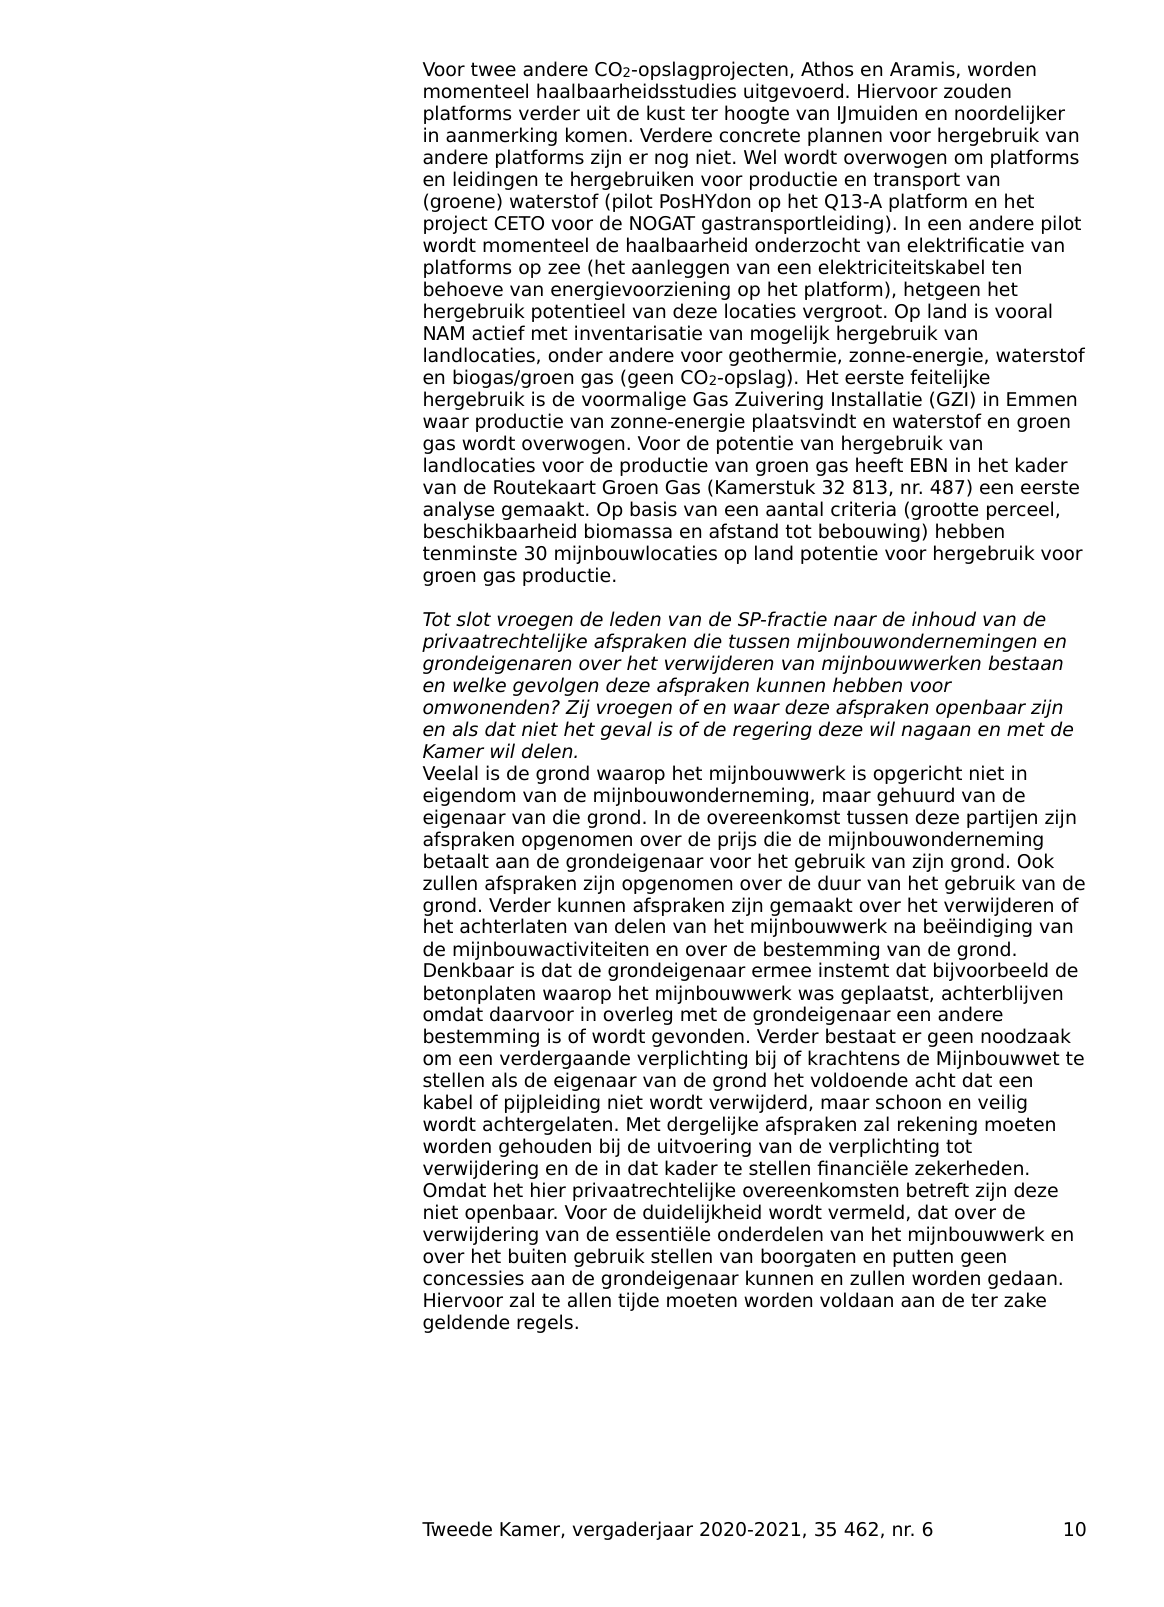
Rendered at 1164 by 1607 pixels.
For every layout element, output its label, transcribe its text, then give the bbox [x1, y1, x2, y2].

text Veelal is de grond waarop het mijnbouwwerk is opgericht niet in eigendom van de mijnbouwonderneming, maar gehuurd van de eigenaar van die grond. In de overeenkomst tussen deze partijen zijn afspraken opgenomen over de prijs die de mijnbouwonderneming betaalt aan de grondeigenaar voor het gebruik van zijn grond. Ook zullen afspraken zijn opgenomen over de duur van het gebruik van de grond. Verder kunnen afspraken zijn gemaakt over het verwijderen of het achterlaten van delen van het mijnbouwwerk na beëindiging van de mijnbouwactiviteiten en over de bestemming van de grond. Denkbaar is dat de grondeigenaar ermee instemt dat bijvoorbeeld de betonplaten waarop het mijnbouwwerk was geplaatst, achterblijven omdat daarvoor in overleg met de grondeigenaar een andere bestemming is of wordt gevonden. Verder bestaat er geen noodzaak om een verdergaande verplichting bij of krachtens de Mijnbouwwet te stellen als de eigenaar van de grond het voldoende acht dat een kabel of pijpleiding niet wordt verwijderd, maar schoon en veilig wordt achtergelaten. Met dergelijke afspraken zal rekening moeten worden gehouden bij de uitvoering van de verplichting tot verwijdering en de in dat kader te stellen financiële zekerheden. Omdat het hier privaatrechtelijke overeenkomsten betreft zijn deze niet openbaar. Voor de duidelijkheid wordt vermeld, dat over de verwijdering van de essentiële onderdelen van het mijnbouwwerk en over het buiten gebruik stellen van boorgaten en putten geen concessies aan de grondeigenaar kunnen en zullen worden gedaan. Hiervoor zal te allen tijde moeten worden voldaan aan de ter zake geldende regels. [422, 763, 1087, 1334]
text Voor twee andere CO2-opslagprojecten, Athos en Aramis, worden momenteel haalbaarheidsstudies uitgevoerd. Hiervoor zouden platforms verder uit de kust ter hoogte van IJmuiden en noordelijker in aanmerking komen. Verdere concrete plannen voor hergebruik van andere platforms zijn er nog niet. Wel wordt overwogen om platforms en leidingen te hergebruiken voor productie en transport van (groene) waterstof (pilot PosHYdon op het Q13-A platform en het project CETO voor de NOGAT gastransportleiding). In een andere pilot wordt momenteel de haalbaarheid onderzocht van elektrificatie van platforms op zee (het aanleggen van een elektriciteitskabel ten behoeve van energievoorziening op het platform), hetgeen het hergebruik potentieel van deze locaties vergroot. Op land is vooral NAM actief met inventarisatie van mogelijk hergebruik van landlocaties, onder andere voor geothermie, zonne-energie, waterstof en biogas/groen gas (geen CO2-opslag). Het eerste feitelijke hergebruik is de voormalige Gas Zuivering Installatie (GZI) in Emmen waar productie van zonne-energie plaatsvindt en waterstof en groen gas wordt overwogen. Voor de potentie van hergebruik van landlocaties voor de productie van groen gas heeft EBN in het kader van de Routekaart Groen Gas (Kamerstuk 32 813, nr. 487) een eerste analyse gemaakt. Op basis van een aantal criteria (grootte perceel, beschikbaarheid biomassa en afstand tot bebouwing) hebben tenminste 30 mijnbouwlocaties op land potentie voor hergebruik voor groen gas productie. [422, 59, 1087, 587]
text Tot slot vroegen de leden van de SP-fractie naar de inhoud van de privaatrechtelijke afspraken die tussen mijnbouwondernemingen en grondeigenaren over het verwijderen van mijnbouwwerken bestaan en welke gevolgen deze afspraken kunnen hebben voor omwonenden? Zij vroegen of en waar deze afspraken openbaar zijn en als dat niet het geval is of de regering deze wil nagaan en met de Kamer wil delen. [422, 609, 1087, 763]
